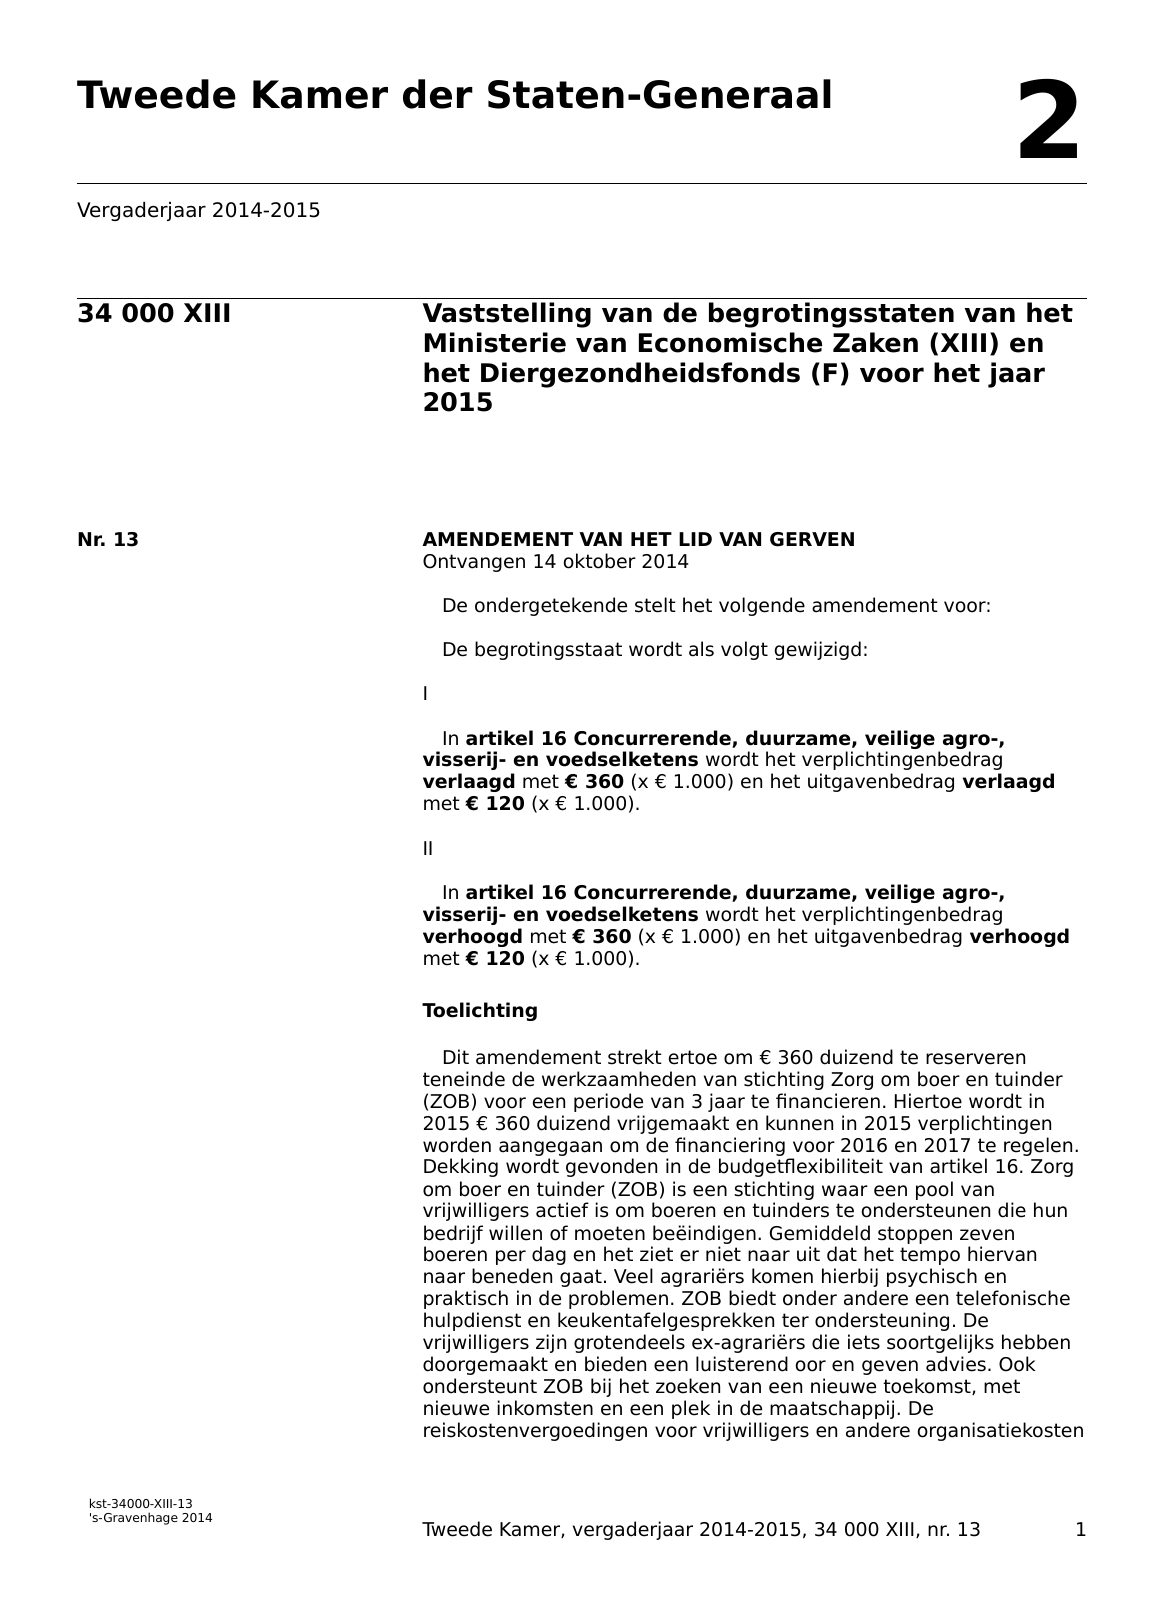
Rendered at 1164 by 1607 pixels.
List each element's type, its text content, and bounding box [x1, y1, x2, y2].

table_header 2 [886, 59, 1087, 183]
text Ontvangen 14 oktober 2014 [422, 551, 1087, 573]
text Dit amendement strekt ertoe om € 360 duizend te reserveren teneinde de werkzaamheden van stichting Zorg om boer en tuinder (ZOB) voor een periode van 3 jaar te financieren. Hiertoe wordt in 2015 € 360 duizend vrijgemaakt en kunnen in 2015 verplichtingen worden aangegaan om de financiering voor 2016 en 2017 te regelen. Dekking wordt gevonden in de budgetflexibiliteit van artikel 16. Zorg om boer en tuinder (ZOB) is een stichting waar een pool van vrijwilligers actief is om boeren en tuinders te ondersteunen die hun bedrijf willen of moeten beëindigen. Gemiddeld stoppen zeven boeren per dag en het ziet er niet naar uit dat het tempo hiervan naar beneden gaat. Veel agrariërs komen hierbij psychisch en praktisch in de problemen. ZOB biedt onder andere een telefonische hulpdienst en keukentafelgesprekken ter ondersteuning. De vrijwilligers zijn grotendeels ex-agrariërs die iets soortgelijks hebben doorgemaakt en bieden een luisterend oor en geven advies. Ook ondersteunt ZOB bij het zoeken van een nieuwe toekomst, met nieuwe inkomsten en een plek in de maatschappij. De reiskostenvergoedingen voor vrijwilligers en andere organisatiekosten [422, 1047, 1087, 1442]
subtitle Nr. 13 AMENDEMENT VAN HET LID VAN GERVEN [77, 529, 1087, 551]
subtitle Toelichting [422, 999, 1087, 1022]
text kst-34000-XIII-13 [88, 1497, 323, 1511]
text II [422, 837, 1087, 859]
text In artikel 16 Concurrerende, duurzame, veilige agro-, visserij- en voedselketens wordt het verplichtingenbedrag verlaagd met € 360 (x € 1.000) en het uitgavenbedrag verlaagd met € 120 (x € 1.000). [422, 727, 1087, 815]
text 's-Gravenhage 2014 [88, 1511, 323, 1525]
table_header Tweede Kamer der Staten-Generaal [77, 59, 886, 183]
text De begrotingsstaat wordt als volgt gewijzigd: [422, 639, 1087, 661]
text De ondergetekende stelt het volgende amendement voor: [422, 595, 1087, 617]
subtitle 34 000 XIII Vaststelling van de begrotingsstaten van het Ministerie van Economische Zaken (XIII) en het Diergezondheidsfonds (F) voor het jaar 2015 [77, 299, 1087, 418]
text In artikel 16 Concurrerende, duurzame, veilige agro-, visserij- en voedselketens wordt het verplichtingenbedrag verhoogd met € 360 (x € 1.000) en het uitgavenbedrag verhoogd met € 120 (x € 1.000). [422, 882, 1087, 969]
table_cell Vergaderjaar 2014-2015 [77, 184, 1087, 298]
text I [422, 683, 1087, 705]
